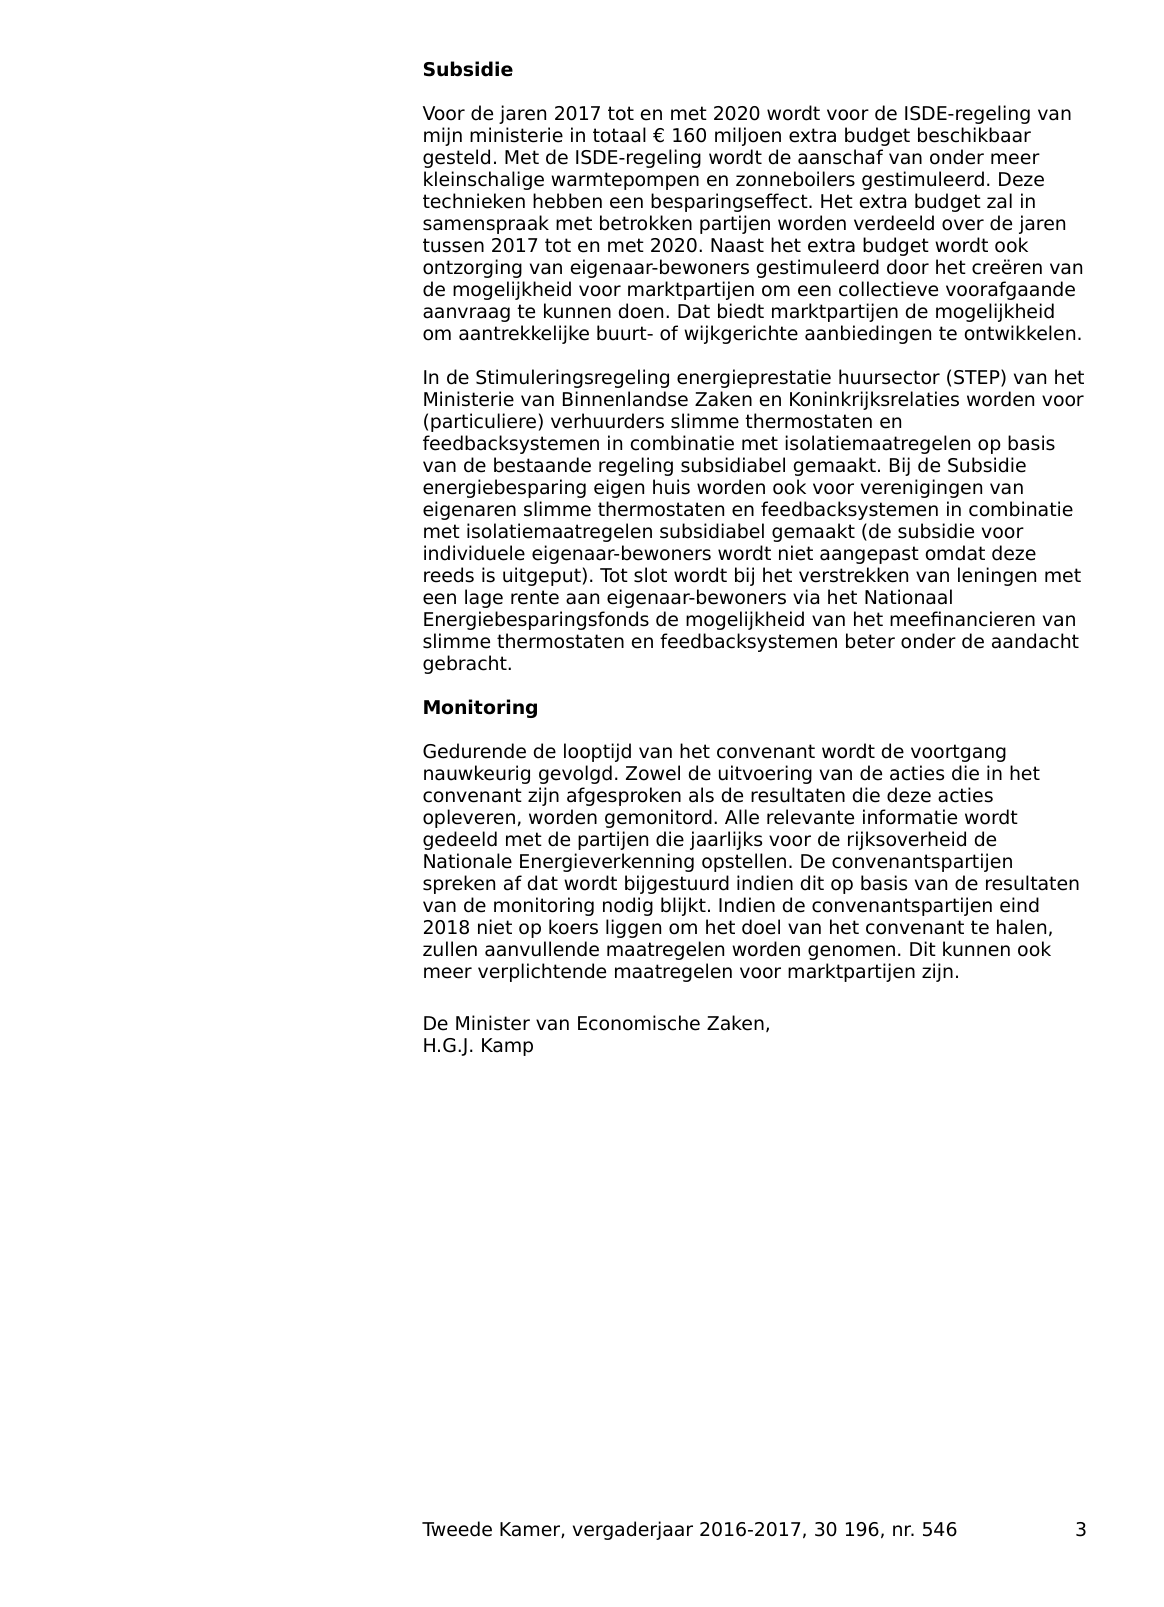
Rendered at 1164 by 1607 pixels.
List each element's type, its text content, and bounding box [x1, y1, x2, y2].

subtitle Monitoring [422, 697, 1087, 719]
text Gedurende de looptijd van het convenant wordt de voortgang nauwkeurig gevolgd. Zowel de uitvoering van de acties die in het convenant zijn afgesproken als de resultaten die deze acties opleveren, worden gemonitord. Alle relevante informatie wordt gedeeld met de partijen die jaarlijks voor de rijksoverheid de Nationale Energieverkenning opstellen. De convenantspartijen spreken af dat wordt bijgestuurd indien dit op basis van de resultaten van de monitoring nodig blijkt. Indien de convenantspartijen eind 2018 niet op koers liggen om het doel van het convenant te halen, zullen aanvullende maatregelen worden genomen. Dit kunnen ook meer verplichtende maatregelen voor marktpartijen zijn. [422, 741, 1087, 983]
text In de Stimuleringsregeling energieprestatie huursector (STEP) van het Ministerie van Binnenlandse Zaken en Koninkrijksrelaties worden voor (particuliere) verhuurders slimme thermostaten en feedbacksystemen in combinatie met isolatiemaatregelen op basis van de bestaande regeling subsidiabel gemaakt. Bij de Subsidie energiebesparing eigen huis worden ook voor verenigingen van eigenaren slimme thermostaten en feedbacksystemen in combinatie met isolatiemaatregelen subsidiabel gemaakt (de subsidie voor individuele eigenaar-bewoners wordt niet aangepast omdat deze reeds is uitgeput). Tot slot wordt bij het verstrekken van leningen met een lage rente aan eigenaar-bewoners via het Nationaal Energiebesparingsfonds de mogelijkheid van het meefinancieren van slimme thermostaten en feedbacksystemen beter onder de aandacht gebracht. [422, 367, 1087, 675]
text De Minister van Economische Zaken, H.G.J. Kamp [422, 1013, 1087, 1057]
text Voor de jaren 2017 tot en met 2020 wordt voor de ISDE-regeling van mijn ministerie in totaal € 160 miljoen extra budget beschikbaar gesteld. Met de ISDE-regeling wordt de aanschaf van onder meer kleinschalige warmtepompen en zonneboilers gestimuleerd. Deze technieken hebben een besparingseffect. Het extra budget zal in samenspraak met betrokken partijen worden verdeeld over de jaren tussen 2017 tot en met 2020. Naast het extra budget wordt ook ontzorging van eigenaar-bewoners gestimuleerd door het creëren van de mogelijkheid voor marktpartijen om een collectieve voorafgaande aanvraag te kunnen doen. Dat biedt marktpartijen de mogelijkheid om aantrekkelijke buurt- of wijkgerichte aanbiedingen te ontwikkelen. [422, 103, 1087, 345]
subtitle Subsidie [422, 59, 1087, 81]
